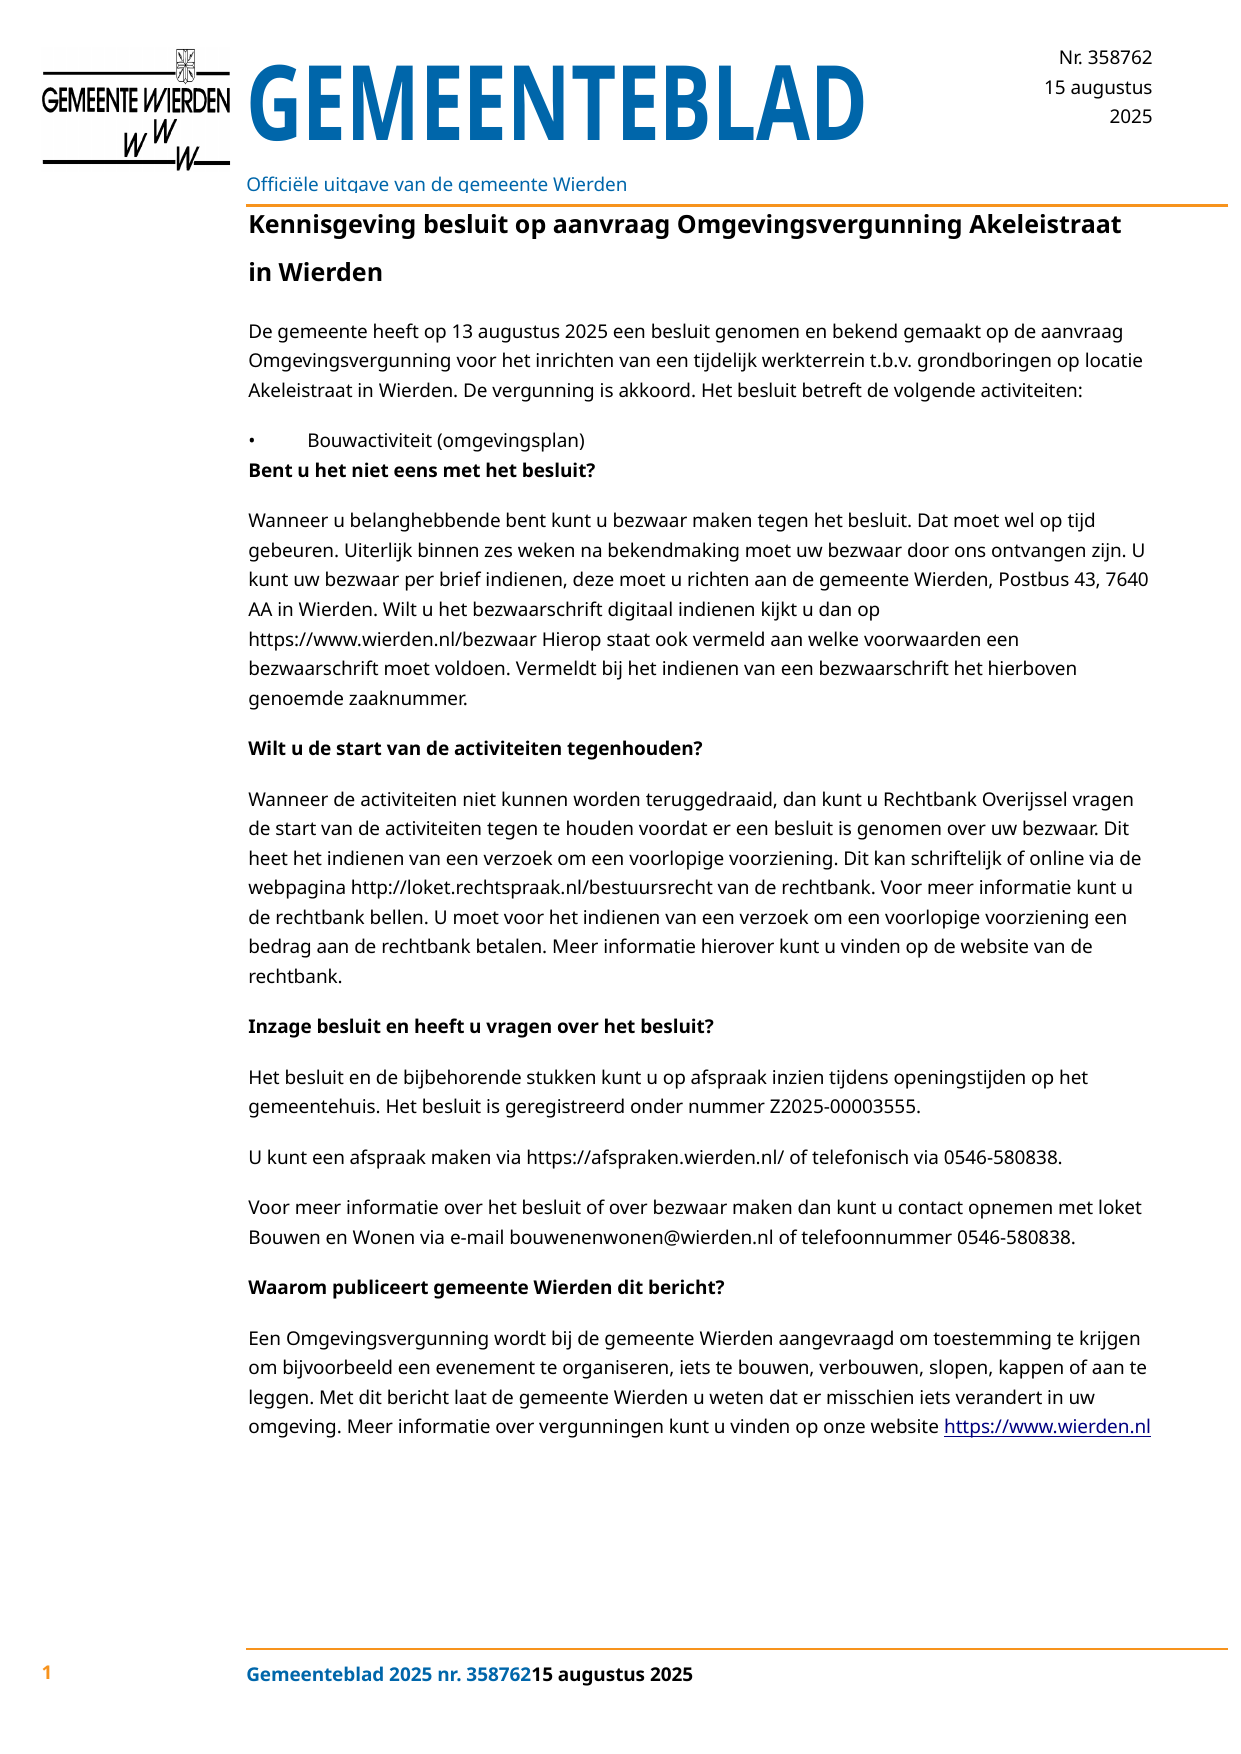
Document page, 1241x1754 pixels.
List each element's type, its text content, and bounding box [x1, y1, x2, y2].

text Inzage besluit en heeft u vragen over het besluit? [248, 1014, 1152, 1039]
list Bouwactiviteit (omgevingsplan) [248, 427, 1152, 453]
text Waarom publiceert gemeente Wierden dit bericht? [248, 1274, 1152, 1300]
text Een Omgevingsvergunning wordt bij de gemeente Wierden aangevraagd om toestemming te krijgen om bijvoorbeeld een evenement te organiseren, iets te bouwen, verbouwen, slopen, kappen of aan te leggen. Met dit bericht laat de gemeente Wierden u weten dat er misschien iets verandert in uw omgeving. Meer informatie over vergunningen kunt u vinden op onze website https://www.wierden.nl [248, 1325, 1152, 1439]
text De gemeente heeft op 13 augustus 2025 een besluit genomen en bekend gemaakt op de aanvraag Omgevingsvergunning voor het inrichten van een tijdelijk werkterrein t.b.v. grondboringen op locatie Akeleistraat in Wierden. De vergunning is akkoord. Het besluit betreft de volgende activiteiten: [248, 318, 1152, 403]
text Voor meer informatie over het besluit of over bezwaar maken dan kunt u contact opnemen met loket Bouwen en Wonen via e-mail bouwenenwonen@wierden.nl of telefoonnummer 0546-580838. [248, 1194, 1152, 1250]
text Wilt u de start van de activiteiten tegenhouden? [248, 735, 1152, 761]
text Kennisgeving besluit op aanvraag Omgevingsvergunning Akeleistraat in Wierden [248, 207, 1152, 288]
text Het besluit en de bijbehorende stukken kunt u op afspraak inzien tijdens openingstijden op het gemeentehuis. Het besluit is geregistreerd onder nummer Z2025-00003555. [248, 1064, 1152, 1119]
picture [41, 47, 231, 172]
text Wanneer u belanghebbende bent kunt u bezwaar maken tegen het besluit. Dat moet wel op tijd gebeuren. Uiterlijk binnen zes weken na bekendmaking moet uw bezwaar door ons ontvangen zijn. U kunt uw bezwaar per brief indienen, deze moet u richten aan de gemeente Wierden, Postbus 43, 7640 AA in Wierden. Wilt u het bezwaarschrift digitaal indienen kijkt u dan op https://www.wierden.nl/bezwaar Hierop staat ook vermeld aan welke voorwaarden een bezwaarschrift moet voldoen. Vermeldt bij het indienen van een bezwaarschrift het hierboven genoemde zaaknummer. [248, 507, 1152, 711]
text Bent u het niet eens met het besluit? [248, 457, 1152, 483]
text Wanneer de activiteiten niet kunnen worden teruggedraaid, dan kunt u Rechtbank Overijssel vragen de start van de activiteiten tegen te houden voordat er een besluit is genomen over uw bezwaar. Dit heet het indienen van een verzoek om een voorlopige voorziening. Dit kan schriftelijk of online via de webpagina http://loket.rechtspraak.nl/bestuursrecht van de rechtbank. Voor meer informatie kunt u de rechtbank bellen. U moet voor het indienen van een verzoek om een voorlopige voorziening een bedrag aan de rechtbank betalen. Meer informatie hierover kunt u vinden op de website van de rechtbank. [248, 786, 1152, 989]
text U kunt een afspraak maken via https://afspraken.wierden.nl/ of telefonisch via 0546-580838. [248, 1144, 1152, 1170]
